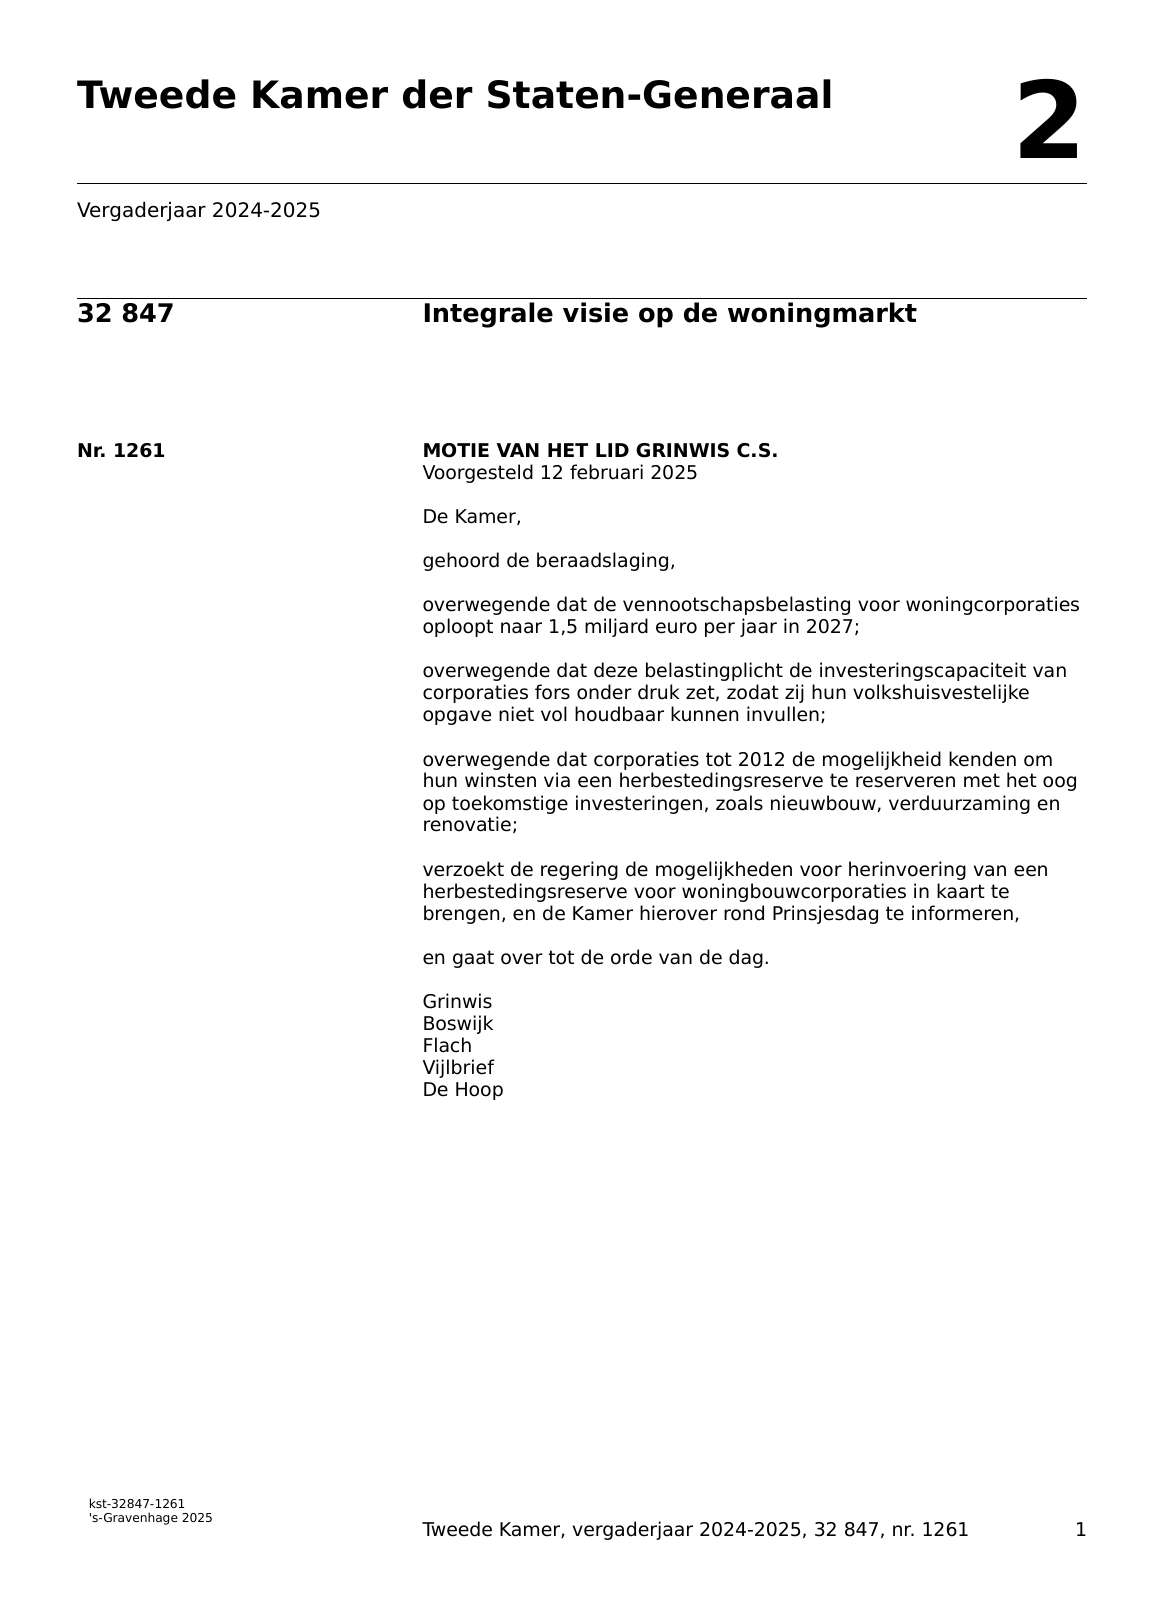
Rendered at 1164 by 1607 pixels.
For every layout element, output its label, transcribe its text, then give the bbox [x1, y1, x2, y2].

text De Hoop [422, 1079, 1087, 1101]
text overwegende dat corporaties tot 2012 de mogelijkheid kenden om hun winsten via een herbestedingsreserve te reserveren met het oog op toekomstige investeringen, zoals nieuwbouw, verduurzaming en renovatie; [422, 748, 1087, 836]
table_cell Vergaderjaar 2024-2025 [77, 184, 1087, 298]
subtitle 32 847 Integrale visie op de woningmarkt [77, 299, 1087, 329]
text Grinwis [422, 991, 1087, 1013]
text Vijlbrief [422, 1057, 1087, 1079]
text Flach [422, 1035, 1087, 1057]
text verzoekt de regering de mogelijkheden voor herinvoering van een herbestedingsreserve voor woningbouwcorporaties in kaart te brengen, en de Kamer hierover rond Prinsjesdag te informeren, [422, 858, 1087, 924]
text overwegende dat deze belastingplicht de investeringscapaciteit van corporaties fors onder druk zet, zodat zij hun volkshuisvestelijke opgave niet vol houdbaar kunnen invullen; [422, 660, 1087, 726]
text overwegende dat de vennootschapsbelasting voor woningcorporaties oploopt naar 1,5 miljard euro per jaar in 2027; [422, 594, 1087, 638]
subtitle Nr. 1261 MOTIE VAN HET LID GRINWIS C.S. [77, 440, 1087, 462]
table_header Tweede Kamer der Staten-Generaal [77, 59, 886, 183]
text en gaat over tot de orde van de dag. [422, 947, 1087, 969]
text gehoord de beraadslaging, [422, 550, 1087, 572]
text kst-32847-1261 [88, 1497, 323, 1511]
text De Kamer, [422, 506, 1087, 528]
text Voorgesteld 12 februari 2025 [422, 462, 1087, 484]
text 's-Gravenhage 2025 [88, 1511, 323, 1525]
table_header 2 [886, 59, 1087, 183]
text Boswijk [422, 1013, 1087, 1035]
